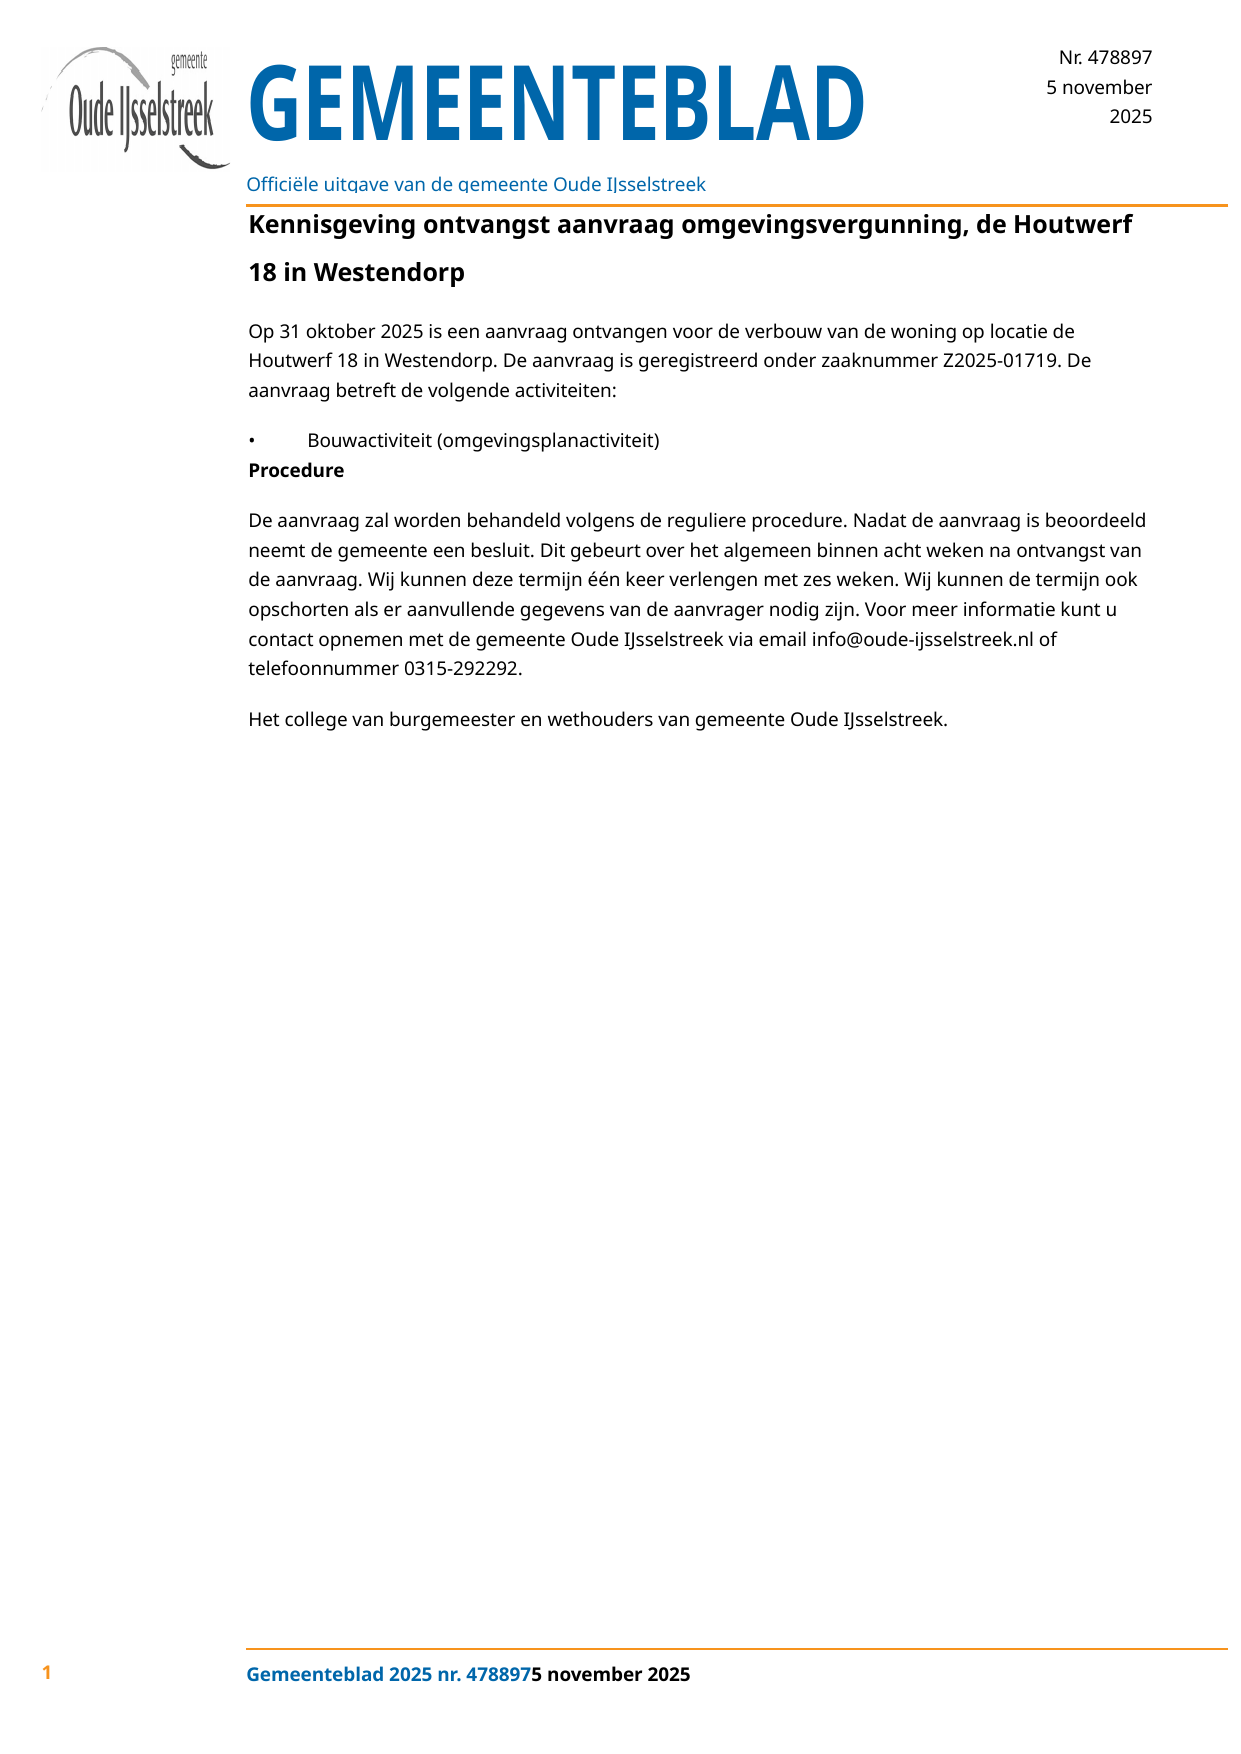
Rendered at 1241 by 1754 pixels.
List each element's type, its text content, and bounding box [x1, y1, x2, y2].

picture [41, 47, 231, 172]
text Het college van burgemeester en wethouders van gemeente Oude IJsselstreek. [248, 706, 1152, 732]
list Bouwactiviteit (omgevingsplanactiviteit) [248, 427, 1152, 453]
text De aanvraag zal worden behandeld volgens de reguliere procedure. Nadat de aanvraag is beoordeeld neemt de gemeente een besluit. Dit gebeurt over het algemeen binnen acht weken na ontvangst van de aanvraag. Wij kunnen deze termijn één keer verlengen met zes weken. Wij kunnen de termijn ook opschorten als er aanvullende gegevens van de aanvrager nodig zijn. Voor meer informatie kunt u contact opnemen met de gemeente Oude IJsselstreek via email info@oude-ijsselstreek.nl of telefoonnummer 0315-292292. [248, 507, 1152, 681]
text Procedure [248, 457, 1152, 483]
text Kennisgeving ontvangst aanvraag omgevingsvergunning, de Houtwerf 18 in Westendorp [248, 207, 1152, 288]
text Op 31 oktober 2025 is een aanvraag ontvangen voor de verbouw van de woning op locatie de Houtwerf 18 in Westendorp. De aanvraag is geregistreerd onder zaaknummer Z2025-01719. De aanvraag betreft de volgende activiteiten: [248, 318, 1152, 403]
